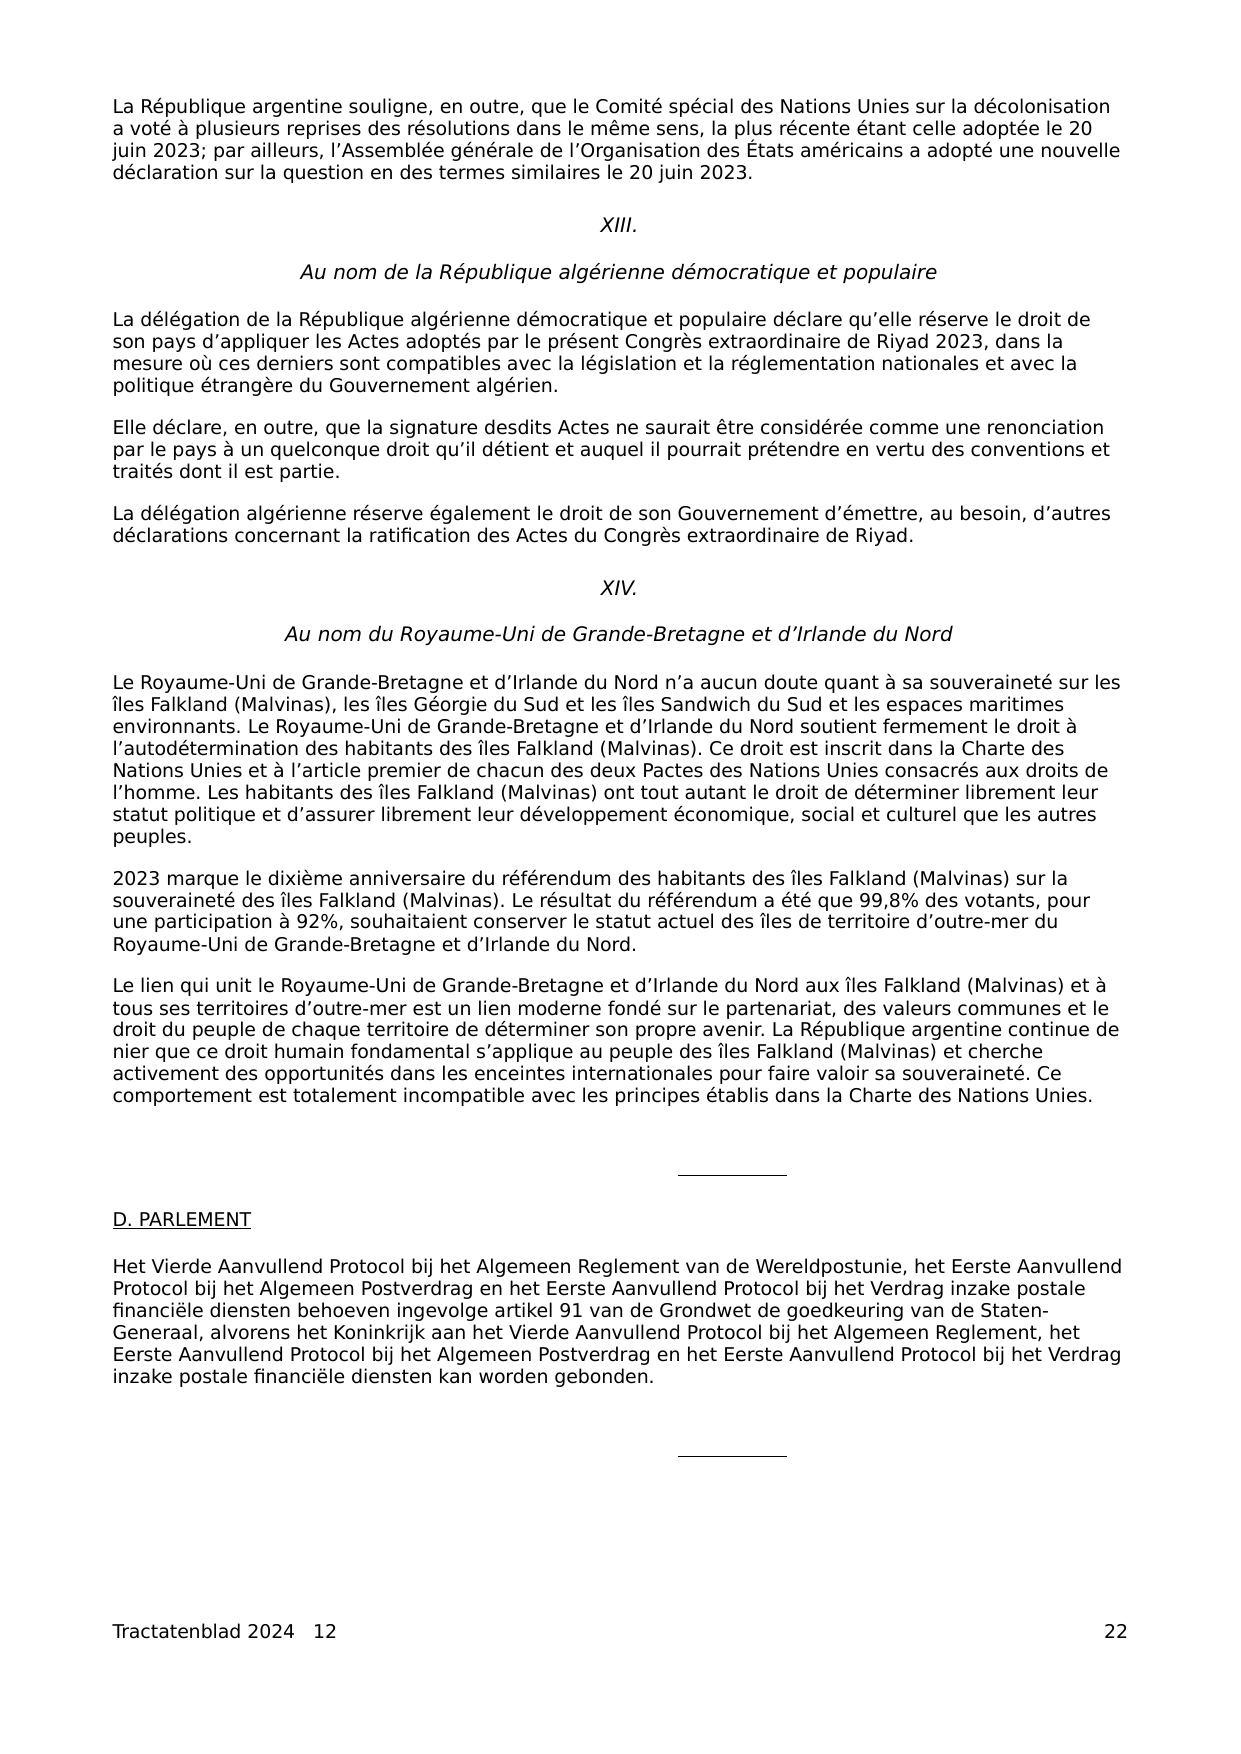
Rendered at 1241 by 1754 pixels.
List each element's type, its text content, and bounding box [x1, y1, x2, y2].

text Le lien qui unit le Royaume-Uni de Grande-Bretagne et d’Irlande du Nord aux îles Falkland (Malvinas) et à tous ses territoires d’outre-mer est un lien moderne fondé sur le partenariat, des valeurs communes et le droit du peuple de chaque territoire de déterminer son propre avenir. La République argentine continue de nier que ce droit humain fondamental s’applique au peuple des îles Falkland (Malvinas) et cherche activement des opportunités dans les enceintes internationales pour faire valoir sa souveraineté. Ce comportement est totalement incompatible avec les principes établis dans la Charte des Nations Unies. [112, 975, 1128, 1107]
subtitle XIII. Au nom de la République algérienne démocratique et populaire [112, 214, 1128, 284]
text Le Royaume-Uni de Grande-Bretagne et d’Irlande du Nord n’a aucun doute quant à sa souveraineté sur les îles Falkland (Malvinas), les îles Géorgie du Sud et les îles Sandwich du Sud et les espaces maritimes environnants. Le Royaume-Uni de Grande-Bretagne et d’Irlande du Nord soutient fermement le droit à l’autodétermination des habitants des îles Falkland (Malvinas). Ce droit est inscrit dans la Charte des Nations Unies et à l’article premier de chacun des deux Pactes des Nations Unies consacrés aux droits de l’homme. Les habitants des îles Falkland (Malvinas) ont tout autant le droit de déterminer librement leur statut politique et d’assurer librement leur développement économique, social et culturel que les autres peuples. [112, 672, 1128, 847]
text Elle déclare, en outre, que la signature desdits Actes ne saurait être considérée comme une renonciation par le pays à un quelconque droit qu’il détient et auquel il pourrait prétendre en vertu des conventions et traités dont il est partie. [112, 417, 1128, 483]
text Het Vierde Aanvullend Protocol bij het Algemeen Reglement van de Wereldpostunie, het Eerste Aanvullend Protocol bij het Algemeen Postverdrag en het Eerste Aanvullend Protocol bij het Verdrag inzake postale financiële diensten behoeven ingevolge artikel 91 van de Grondwet de goedkeuring van de Staten-Generaal, alvorens het Koninkrijk aan het Vierde Aanvullend Protocol bij het Algemeen Reglement, het Eerste Aanvullend Protocol bij het Algemeen Postverdrag en het Eerste Aanvullend Protocol bij het Verdrag inzake postale financiële diensten kan worden gebonden. [112, 1256, 1128, 1388]
subtitle XIV. Au nom du Royaume-Uni de Grande-Bretagne et d’Irlande du Nord [112, 577, 1128, 647]
text La délégation algérienne réserve également le droit de son Gouvernement d’émettre, au besoin, d’autres déclarations concernant la ratification des Actes du Congrès extraordinaire de Riyad. [112, 503, 1128, 547]
text La République argentine souligne, en outre, que le Comité spécial des Nations Unies sur la décolonisation a voté à plusieurs reprises des résolutions dans le même sens, la plus récente étant celle adoptée le 20 juin 2023; par ailleurs, l’Assemblée générale de l’Organisation des États américains a adopté une nouvelle déclaration sur la question en des termes similaires le 20 juin 2023. [112, 96, 1128, 184]
text 2023 marque le dixième anniversaire du référendum des habitants des îles Falkland (Malvinas) sur la souveraineté des îles Falkland (Malvinas). Le résultat du référendum a été que 99,8% des votants, pour une participation à 92%, souhaitaient conserver le statut actuel des îles de territoire d’outre-mer du Royaume-Uni de Grande-Bretagne et d’Irlande du Nord. [112, 867, 1128, 955]
subtitle D. PARLEMENT [112, 1209, 1128, 1231]
text La délégation de la République algérienne démocratique et populaire déclare qu’elle réserve le droit de son pays d’appliquer les Actes adoptés par le présent Congrès extraordinaire de Riyad 2023, dans la mesure où ces derniers sont compatibles avec la législation et la réglementation nationales et avec la politique étrangère du Gouvernement algérien. [112, 309, 1128, 397]
